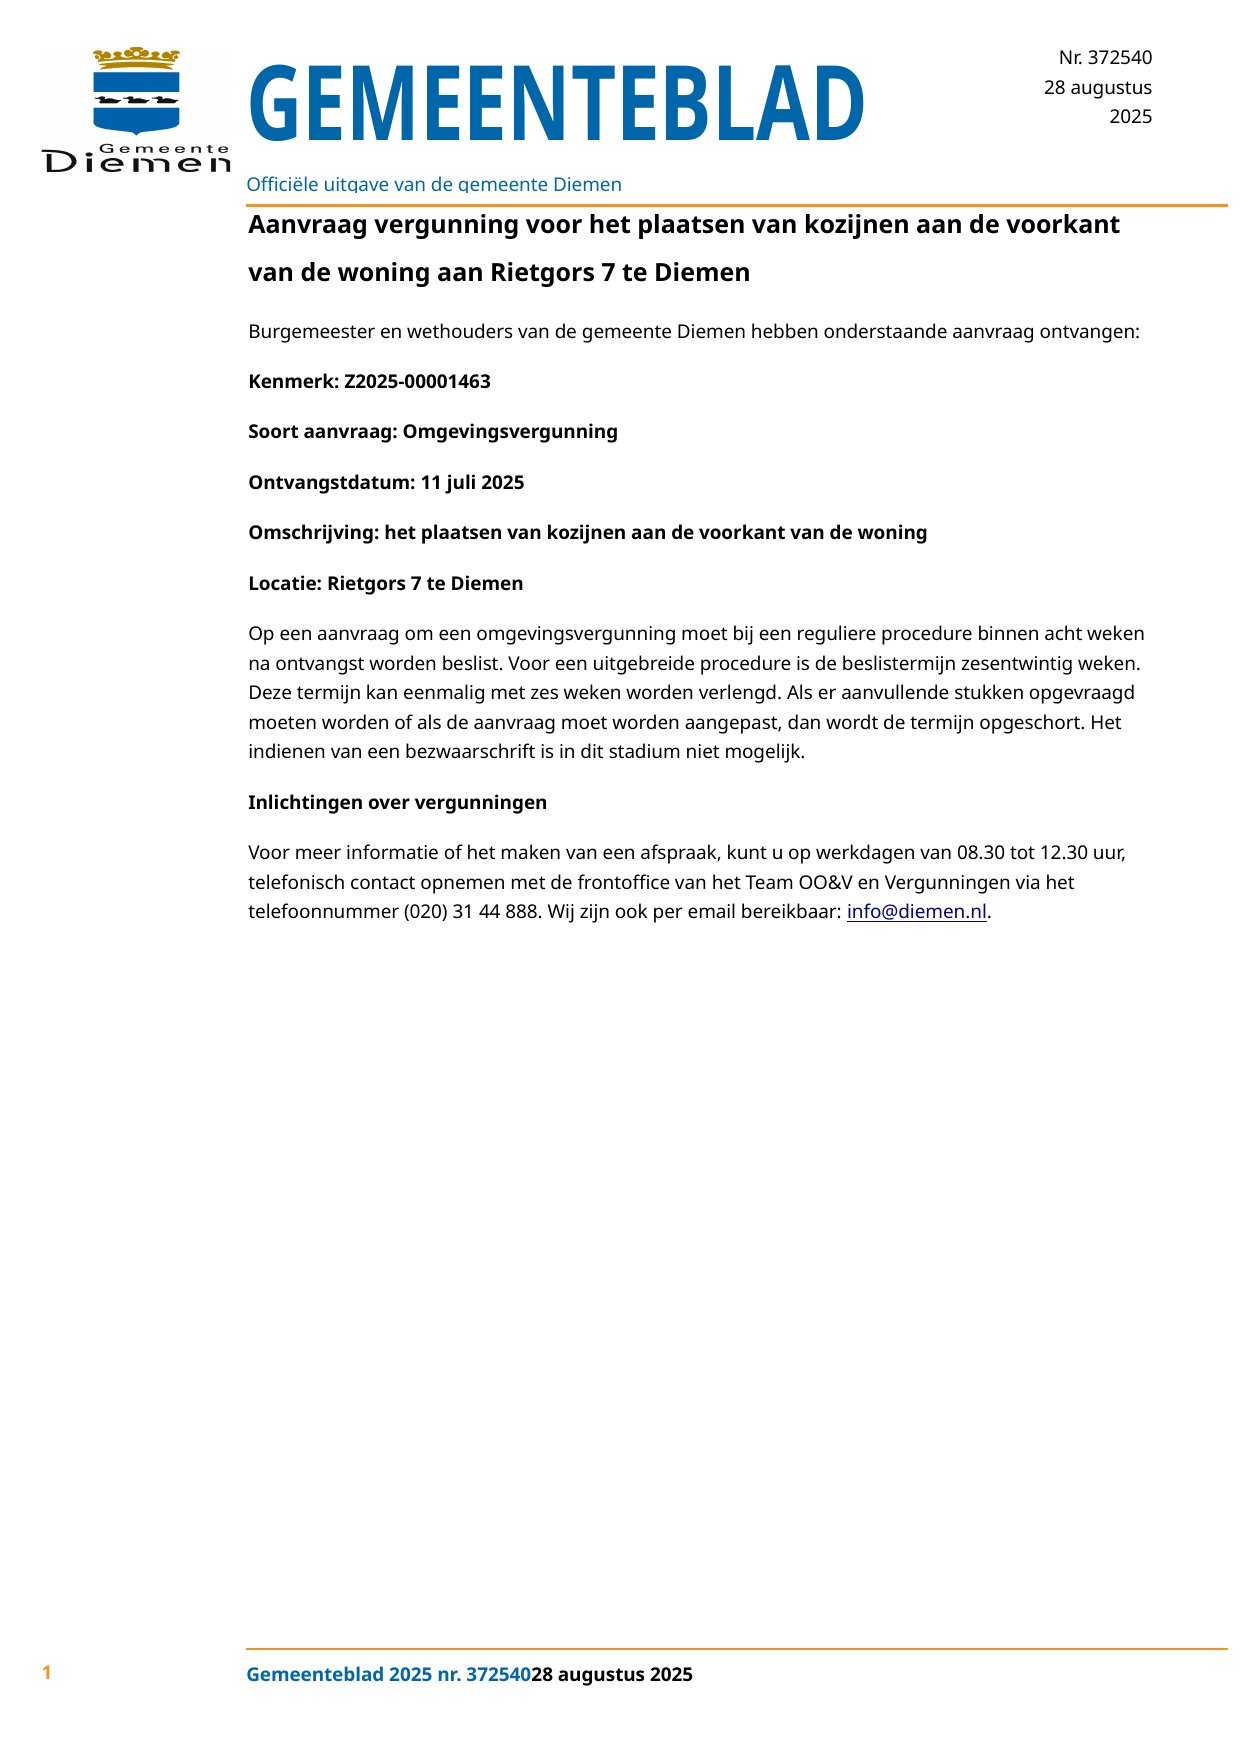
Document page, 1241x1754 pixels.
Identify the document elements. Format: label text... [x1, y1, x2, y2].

text Burgemeester en wethouders van de gemeente Diemen hebben onderstaande aanvraag ontvangen: [248, 318, 1152, 344]
text Aanvraag vergunning voor het plaatsen van kozijnen aan de voorkant van de woning aan Rietgors 7 te Diemen [248, 207, 1152, 288]
text Voor meer informatie of het maken van een afspraak, kunt u op werkdagen van 08.30 tot 12.30 uur, telefonisch contact opnemen met de frontoffice van het Team OO&V en Vergunningen via het telefoonnummer (020) 31 44 888. Wij zijn ook per email bereikbaar: info@diemen.nl. [248, 839, 1152, 924]
text Inlichtingen over vergunningen [248, 789, 1152, 815]
text Locatie: Rietgors 7 te Diemen [248, 570, 1152, 596]
text Soort aanvraag: Omgevingsvergunning [248, 419, 1152, 444]
text Kenmerk: Z2025-00001463 [248, 368, 1152, 394]
text Ontvangstdatum: 11 juli 2025 [248, 469, 1152, 495]
text Op een aanvraag om een omgevingsvergunning moet bij een reguliere procedure binnen acht weken na ontvangst worden beslist. Voor een uitgebreide procedure is de beslistermijn zesentwintig weken. Deze termijn kan eenmalig met zes weken worden verlengd. Als er aanvullende stukken opgevraagd moeten worden of als de aanvraag moet worden aangepast, dan wordt de termijn opgeschort. Het indienen van een bezwaarschrift is in dit stadium niet mogelijk. [248, 620, 1152, 764]
text Omschrijving: het plaatsen van kozijnen aan de voorkant van de woning [248, 519, 1152, 545]
picture [41, 47, 231, 172]
